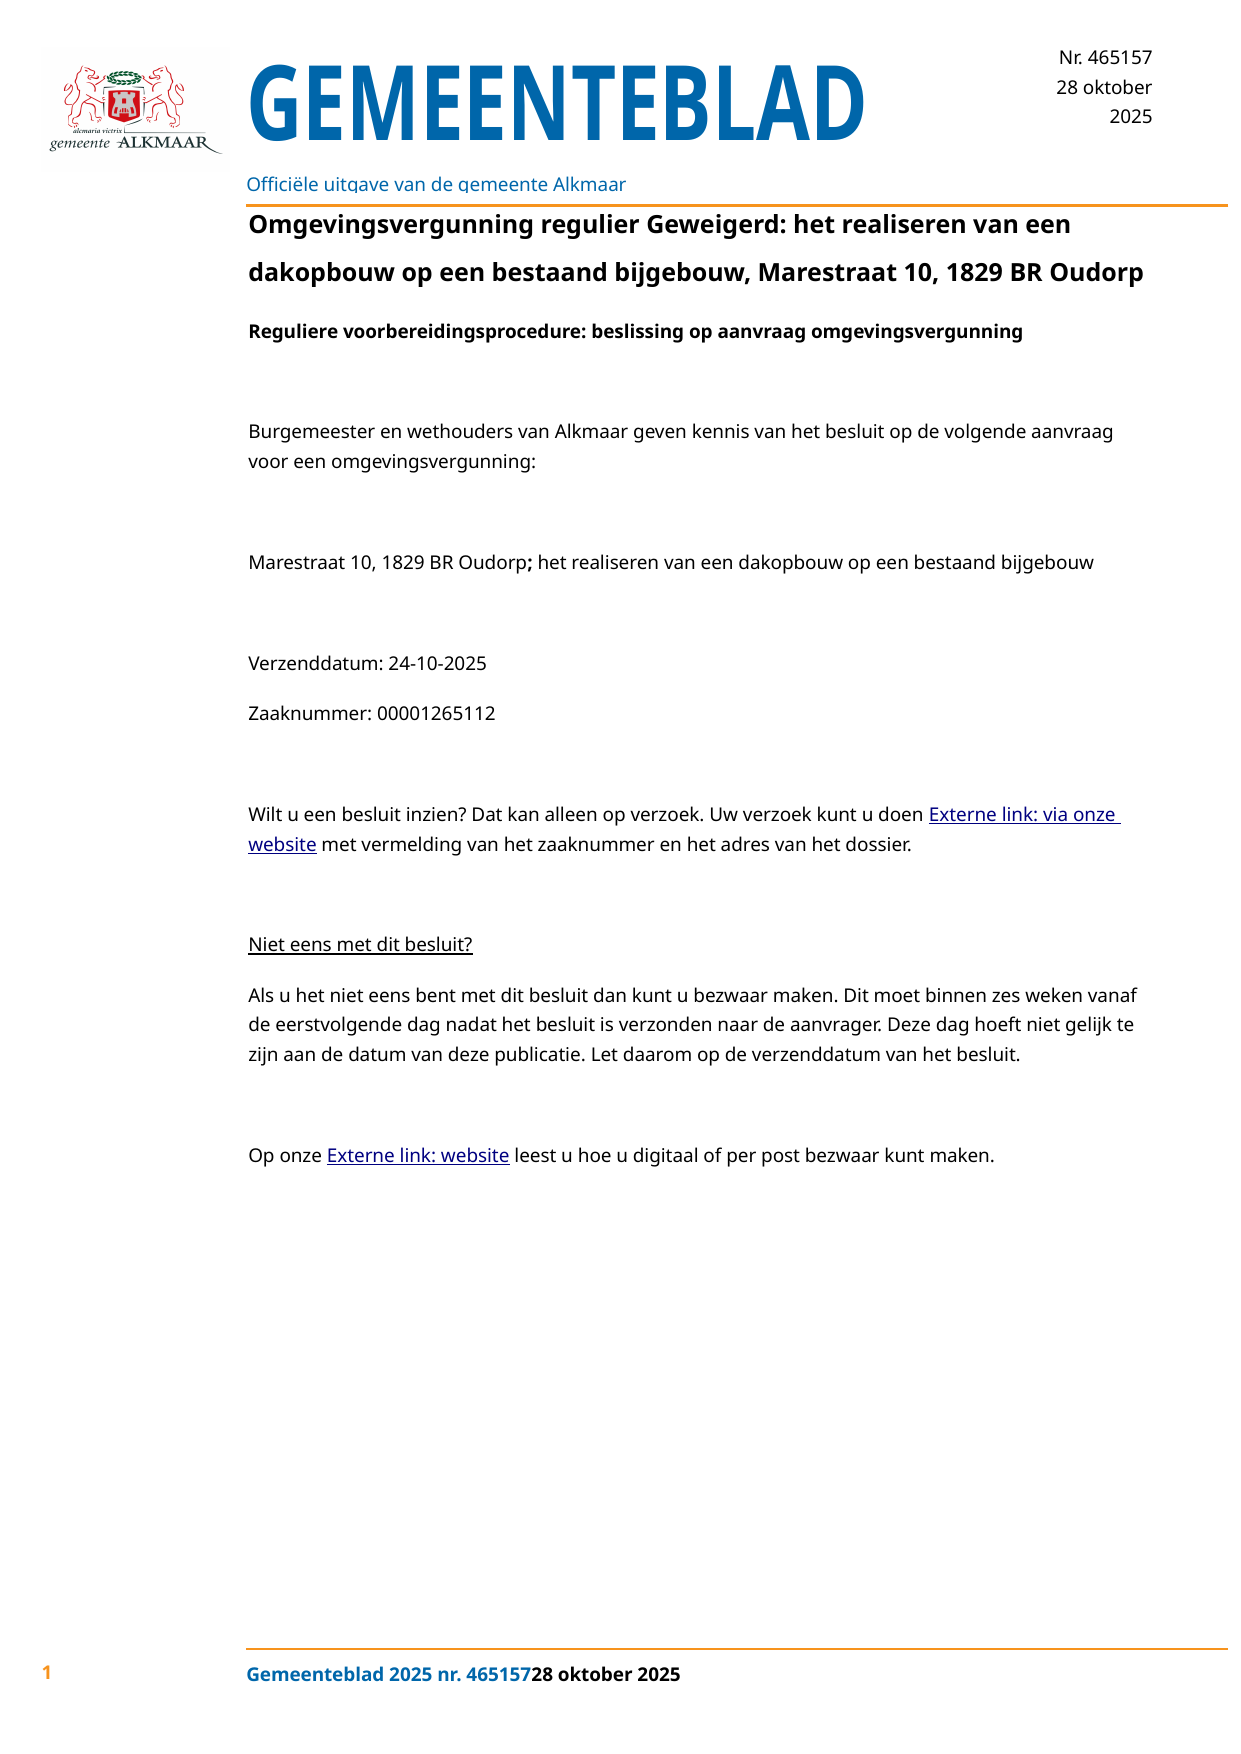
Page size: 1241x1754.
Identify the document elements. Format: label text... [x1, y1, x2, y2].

text Marestraat 10, 1829 BR Oudorp; het realiseren van een dakopbouw op een bestaand bijgebouw [248, 549, 1152, 575]
text Zaaknummer: 00001265112 [248, 700, 1152, 726]
text Reguliere voorbereidingsprocedure: beslissing op aanvraag omgevingsvergunning [248, 318, 1152, 344]
text Verzenddatum: 24-10-2025 [248, 650, 1152, 676]
text Burgemeester en wethouders van Alkmaar geven kennis van het besluit op de volgende aanvraag voor een omgevingsvergunning: [248, 419, 1152, 474]
picture [41, 47, 231, 172]
text Als u het niet eens bent met dit besluit dan kunt u bezwaar maken. Dit moet binnen zes weken vanaf de eerstvolgende dag nadat het besluit is verzonden naar de aanvrager. Deze dag hoeft niet gelijk te zijn aan de datum van deze publicatie. Let daarom op de verzenddatum van het besluit. [248, 982, 1152, 1067]
text Wilt u een besluit inzien? Dat kan alleen op verzoek. Uw verzoek kunt u doen Externe link: via onze website met vermelding van het zaaknummer en het adres van het dossier. [248, 801, 1152, 857]
text Omgevingsvergunning regulier Geweigerd: het realiseren van een dakopbouw op een bestaand bijgebouw, Marestraat 10, 1829 BR Oudorp [248, 207, 1152, 288]
text Niet eens met dit besluit? [248, 932, 1152, 957]
text Op onze Externe link: website leest u hoe u digitaal of per post bezwaar kunt maken. [248, 1142, 1152, 1168]
